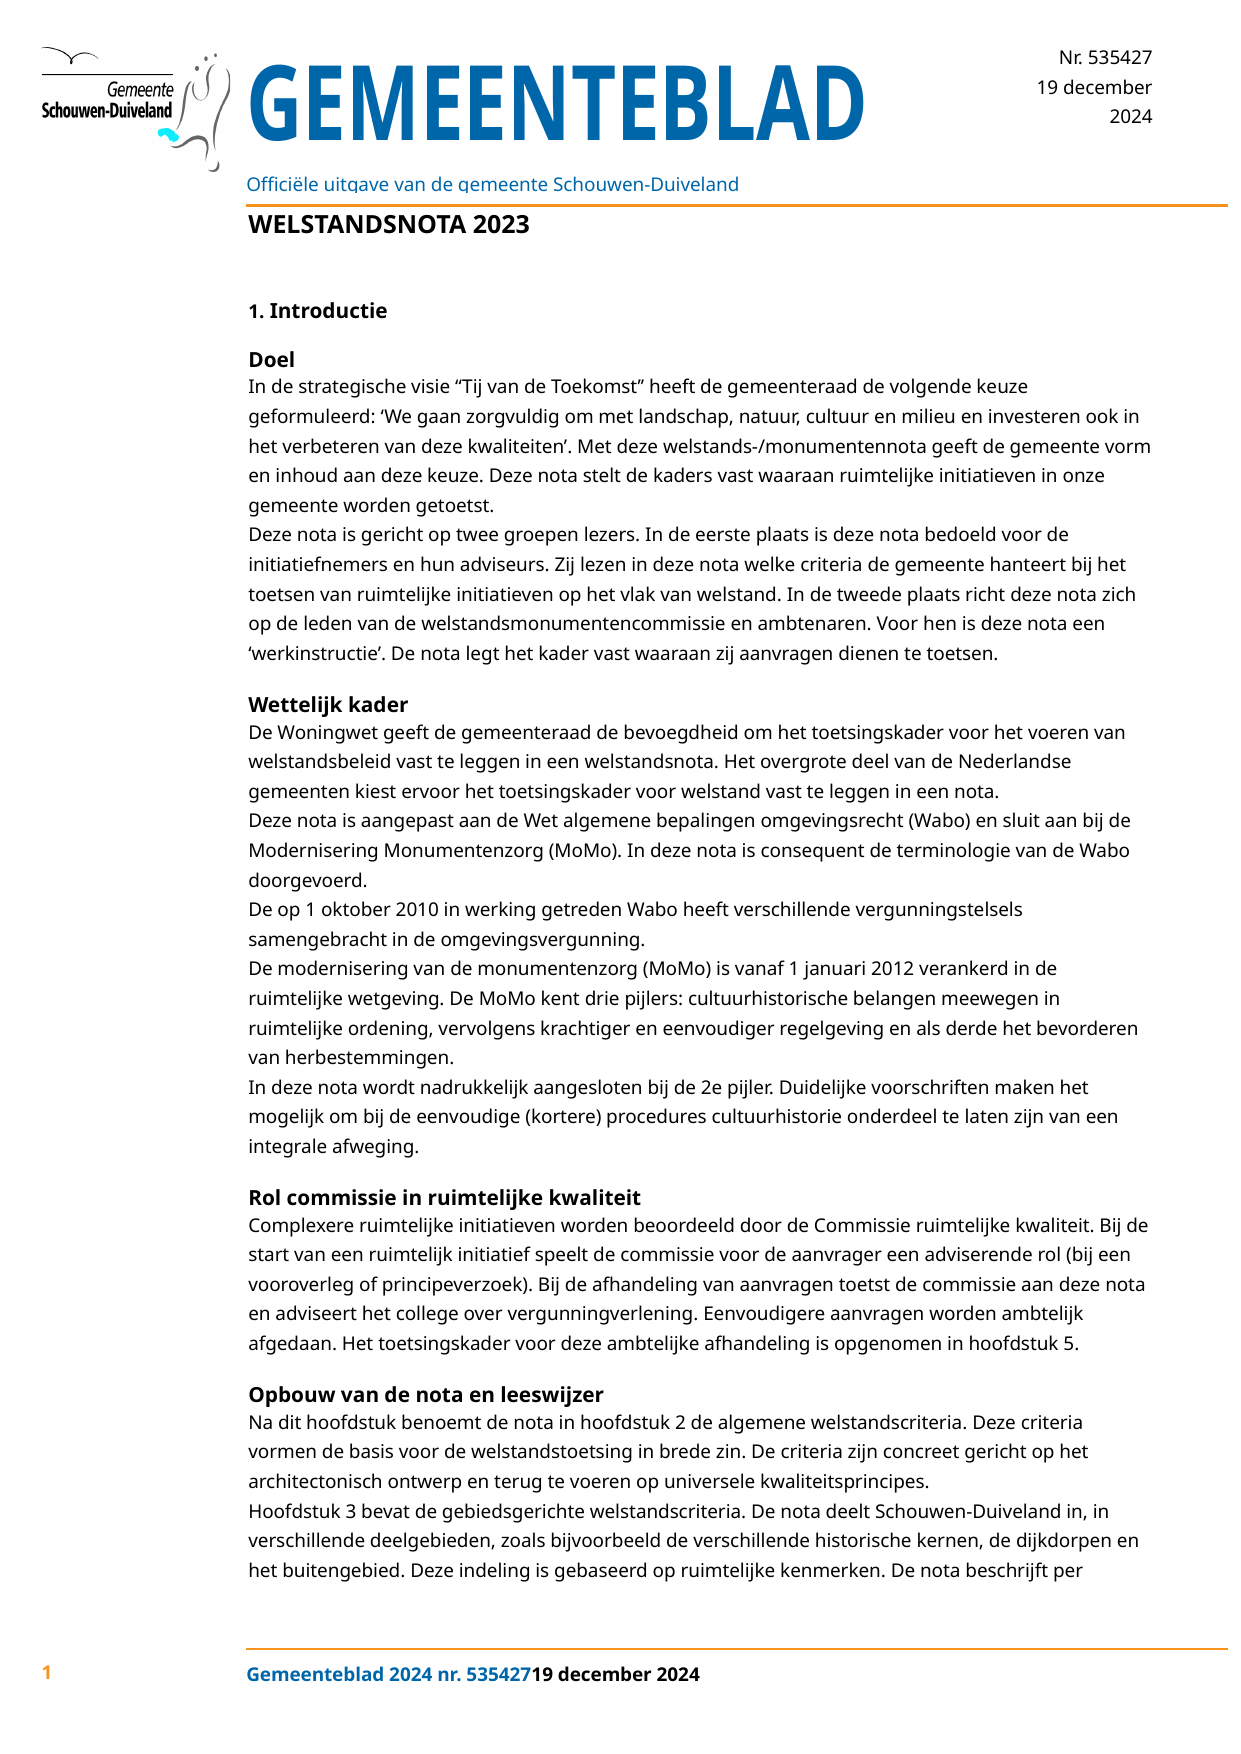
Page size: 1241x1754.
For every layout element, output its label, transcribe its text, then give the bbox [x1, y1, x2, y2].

text Wettelijk kader [248, 690, 1152, 719]
text Deze nota is aangepast aan de Wet algemene bepalingen omgevingsrecht (Wabo) en sluit aan bij de Modernisering Monumentenzorg (MoMo). In deze nota is consequent de terminologie van de Wabo doorgevoerd. [248, 808, 1152, 892]
text De op 1 oktober 2010 in werking getreden Wabo heeft verschillende vergunningstelsels samengebracht in de omgevingsvergunning. [248, 896, 1152, 952]
text Doel [248, 345, 1152, 374]
text Opbouw van de nota en leeswijzer [248, 1381, 1152, 1409]
text Complexere ruimtelijke initiatieven worden beoordeeld door de Commissie ruimtelijke kwaliteit. Bij de start van een ruimtelijk initiatief speelt de commissie voor de aanvrager een adviserende rol (bij een vooroverleg of principeverzoek). Bij de afhandeling van aanvragen toetst de commissie aan deze nota en adviseert het college over vergunningverlening. Eenvoudigere aanvragen worden ambtelijk afgedaan. Het toetsingskader voor deze ambtelijke afhandeling is opgenomen in hoofdstuk 5. [248, 1212, 1152, 1356]
text De Woningwet geeft de gemeenteraad de bevoegdheid om het toetsingskader voor het voeren van welstandsbeleid vast te leggen in een welstandsnota. Het overgrote deel van de Nederlandse gemeenten kiest ervoor het toetsingskader voor welstand vast te leggen in een nota. [248, 719, 1152, 804]
text 1. Introductie [248, 296, 1152, 324]
text Hoofdstuk 3 bevat de gebiedsgerichte welstandscriteria. De nota deelt Schouwen-Duiveland in, in verschillende deelgebieden, zoals bijvoorbeeld de verschillende historische kernen, de dijkdorpen en het buitengebied. Deze indeling is gebaseerd op ruimtelijke kenmerken. De nota beschrijft per [248, 1498, 1152, 1583]
text In deze nota wordt nadrukkelijk aangesloten bij de 2e pijler. Duidelijke voorschriften maken het mogelijk om bij de eenvoudige (kortere) procedures cultuurhistorie onderdeel te laten zijn van een integrale afweging. [248, 1074, 1152, 1159]
picture [41, 47, 231, 172]
text Rol commissie in ruimtelijke kwaliteit [248, 1183, 1152, 1212]
text Deze nota is gericht op twee groepen lezers. In de eerste plaats is deze nota bedoeld voor de initiatiefnemers en hun adviseurs. Zij lezen in deze nota welke criteria de gemeente hanteert bij het toetsen van ruimtelijke initiatieven op het vlak van welstand. In de tweede plaats richt deze nota zich op de leden van de welstandsmonumentencommissie en ambtenaren. Voor hen is deze nota een [248, 522, 1152, 636]
text ‘werkinstructie’. De nota legt het kader vast waaraan zij aanvragen dienen te toetsen. [248, 640, 1152, 666]
text In de strategische visie “Tij van de Toekomst’’ heeft de gemeenteraad de volgende keuze geformuleerd: ‘We gaan zorgvuldig om met landschap, natuur, cultuur en milieu en investeren ook in het verbeteren van deze kwaliteiten’. Met deze welstands-/monumentennota geeft de gemeente vorm en inhoud aan deze keuze. Deze nota stelt de kaders vast waaraan ruimtelijke initiatieven in onze gemeente worden getoetst. [248, 374, 1152, 518]
text WELSTANDSNOTA 2023 [248, 207, 1152, 241]
text Na dit hoofdstuk benoemt de nota in hoofdstuk 2 de algemene welstandscriteria. Deze criteria vormen de basis voor de welstandstoetsing in brede zin. De criteria zijn concreet gericht op het architectonisch ontwerp en terug te voeren op universele kwaliteitsprincipes. [248, 1409, 1152, 1494]
text De modernisering van de monumentenzorg (MoMo) is vanaf 1 januari 2012 verankerd in de ruimtelijke wetgeving. De MoMo kent drie pijlers: cultuurhistorische belangen meewegen in ruimtelijke ordening, vervolgens krachtiger en eenvoudiger regelgeving en als derde het bevorderen van herbestemmingen. [248, 956, 1152, 1070]
